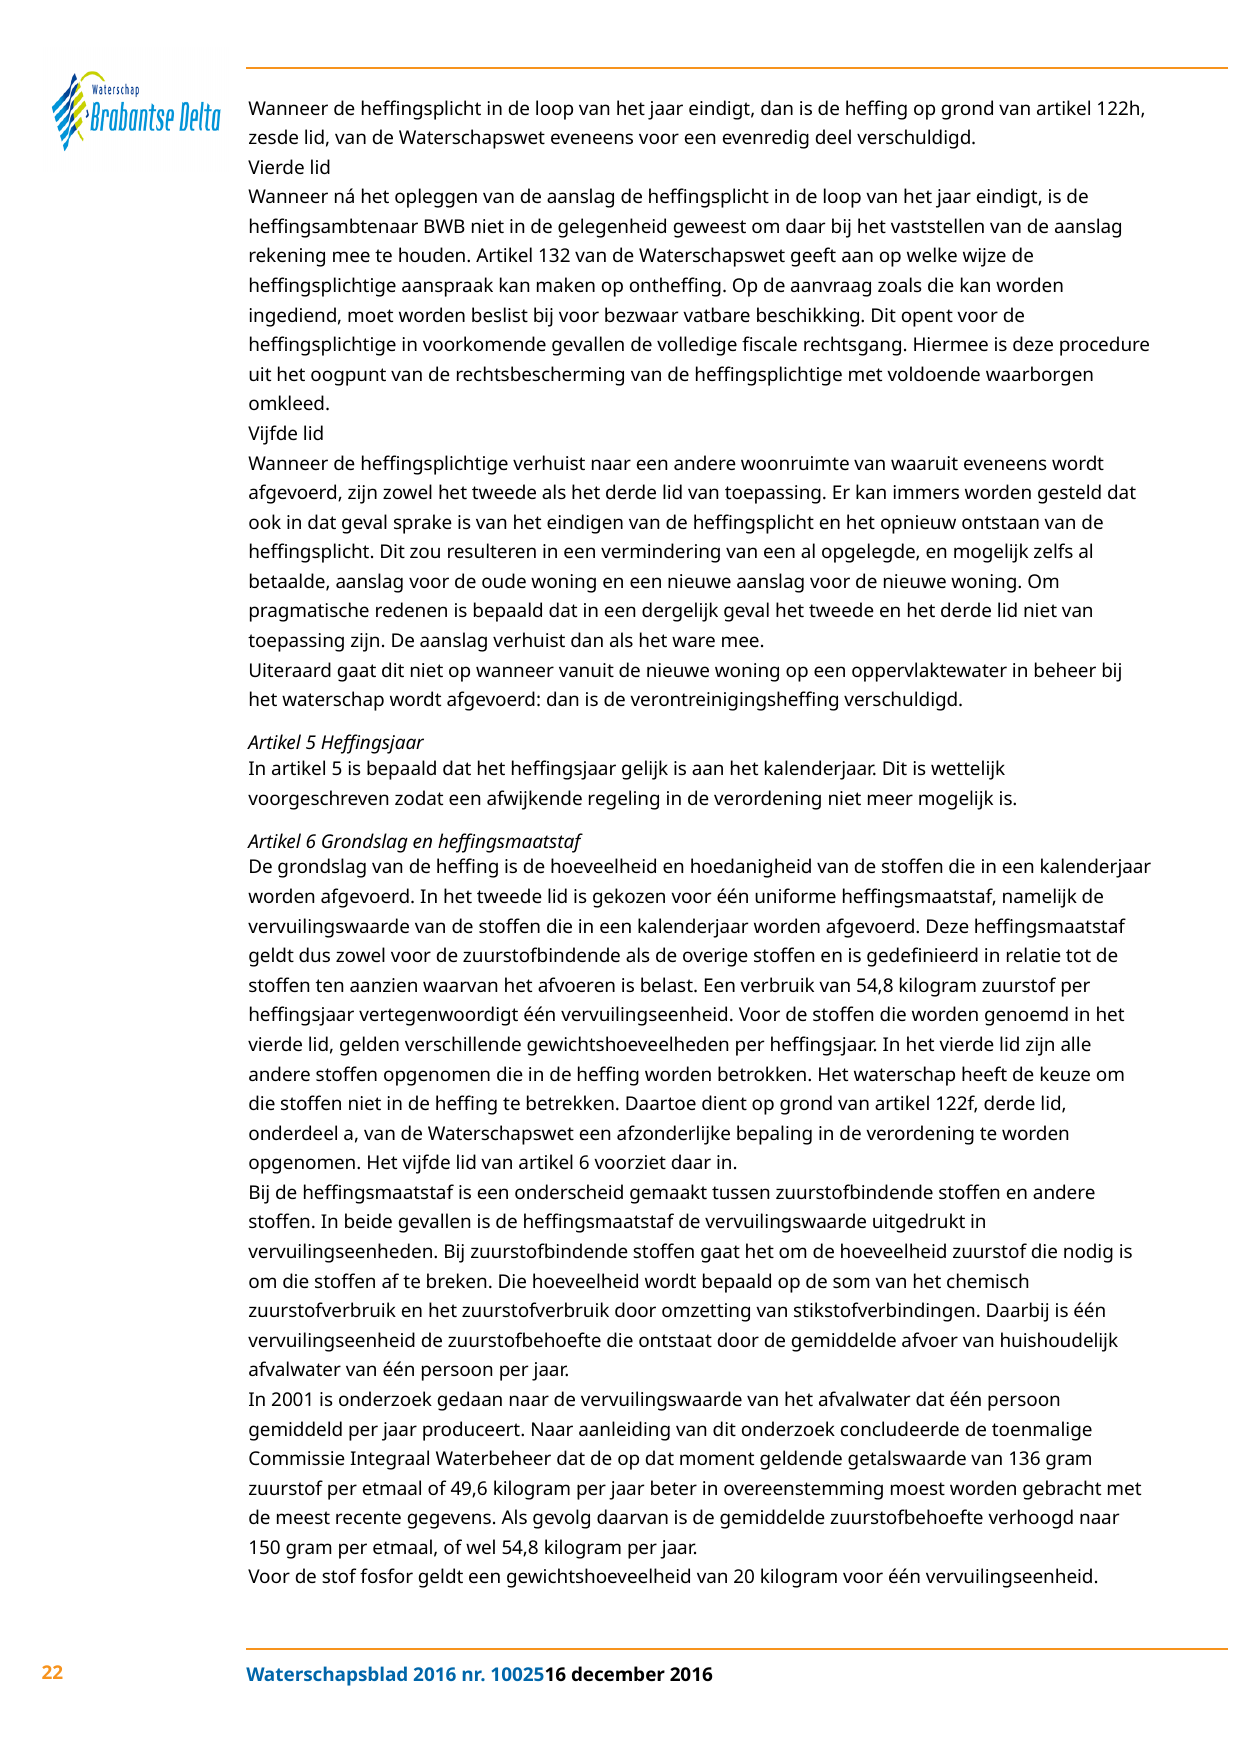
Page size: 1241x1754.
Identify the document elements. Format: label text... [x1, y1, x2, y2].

text Artikel 6 Grondslag en heffingsmaatstaf [248, 828, 1152, 854]
text Vijfde lid [248, 420, 1152, 446]
text Artikel 5 Heffingsjaar [248, 729, 1152, 755]
text Vierde lid [248, 154, 1152, 180]
text In 2001 is onderzoek gedaan naar de vervuilingswaarde van het afvalwater dat één persoon gemiddeld per jaar produceert. Naar aanleiding van dit onderzoek concludeerde de toenmalige Commissie Integraal Waterbeheer dat de op dat moment geldende getalswaarde van 136 gram zuurstof per etmaal of 49,6 kilogram per jaar beter in overeenstemming moest worden gebracht met de meest recente gegevens. Als gevolg daarvan is de gemiddelde zuurstofbehoefte verhoogd naar 150 gram per etmaal, of wel 54,8 kilogram per jaar. [248, 1386, 1152, 1560]
text Uiteraard gaat dit niet op wanneer vanuit de nieuwe woning op een oppervlaktewater in beheer bij het waterschap wordt afgevoerd: dan is de verontreinigingsheffing verschuldigd. [248, 657, 1152, 712]
text Bij de heffingsmaatstaf is een onderscheid gemaakt tussen zuurstofbindende stoffen en andere stoffen. In beide gevallen is de heffingsmaatstaf de vervuilingswaarde uitgedrukt in vervuilingseenheden. Bij zuurstofbindende stoffen gaat het om de hoeveelheid zuurstof die nodig is om die stoffen af te breken. Die hoeveelheid wordt bepaald op de som van het chemisch zuurstofverbruik en het zuurstofverbruik door omzetting van stikstofverbindingen. Daarbij is één vervuilingseenheid de zuurstofbehoefte die ontstaat door de gemiddelde afvoer van huishoudelijk afvalwater van één persoon per jaar. [248, 1179, 1152, 1382]
text Wanneer de heffingsplicht in de loop van het jaar eindigt, dan is de heffing op grond van artikel 122h, zesde lid, van de Waterschapswet eveneens voor een evenredig deel verschuldigd. [248, 95, 1152, 150]
text Voor de stof fosfor geldt een gewichtshoeveelheid van 20 kilogram voor één vervuilingseenheid. [248, 1564, 1152, 1589]
text Wanneer de heffingsplichtige verhuist naar een andere woonruimte van waaruit eveneens wordt afgevoerd, zijn zowel het tweede als het derde lid van toepassing. Er kan immers worden gesteld dat ook in dat geval sprake is van het eindigen van de heffingsplicht en het opnieuw ontstaan van de heffingsplicht. Dit zou resulteren in een vermindering van een al opgelegde, en mogelijk zelfs al betaalde, aanslag voor de oude woning en een nieuwe aanslag voor de nieuwe woning. Om pragmatische redenen is bepaald dat in een dergelijk geval het tweede en het derde lid niet van toepassing zijn. De aanslag verhuist dan als het ware mee. [248, 450, 1152, 653]
text Wanneer ná het opleggen van de aanslag de heffingsplicht in de loop van het jaar eindigt, is de heffingsambtenaar BWB niet in de gelegenheid geweest om daar bij het vaststellen van de aanslag rekening mee te houden. Artikel 132 van de Waterschapswet geeft aan op welke wijze de heffingsplichtige aanspraak kan maken op ontheffing. Op de aanvraag zoals die kan worden ingediend, moet worden beslist bij voor bezwaar vatbare beschikking. Dit opent voor de heffingsplichtige in voorkomende gevallen de volledige fiscale rechtsgang. Hiermee is deze procedure uit het oogpunt van de rechtsbescherming van de heffingsplichtige met voldoende waarborgen omkleed. [248, 183, 1152, 416]
text In artikel 5 is bepaald dat het heffingsjaar gelijk is aan het kalenderjaar. Dit is wettelijk voorgeschreven zodat een afwijkende regeling in de verordening niet meer mogelijk is. [248, 755, 1152, 811]
text De grondslag van de heffing is de hoeveelheid en hoedanigheid van de stoffen die in een kalenderjaar worden afgevoerd. In het tweede lid is gekozen voor één uniforme heffingsmaatstaf, namelijk de vervuilingswaarde van de stoffen die in een kalenderjaar worden afgevoerd. Deze heffingsmaatstaf geldt dus zowel voor de zuurstofbindende als de overige stoffen en is gedefinieerd in relatie tot de stoffen ten aanzien waarvan het afvoeren is belast. Een verbruik van 54,8 kilogram zuurstof per heffingsjaar vertegenwoordigt één vervuilingseenheid. Voor de stoffen die worden genoemd in het vierde lid, gelden verschillende gewichtshoeveelheden per heffingsjaar. In het vierde lid zijn alle andere stoffen opgenomen die in de heffing worden betrokken. Het waterschap heeft de keuze om die stoffen niet in de heffing te betrekken. Daartoe dient op grond van artikel 122f, derde lid, onderdeel a, van de Waterschapswet een afzonderlijke bepaling in de verordening te worden opgenomen. Het vijfde lid van artikel 6 voorziet daar in. [248, 854, 1152, 1175]
picture [41, 47, 231, 172]
